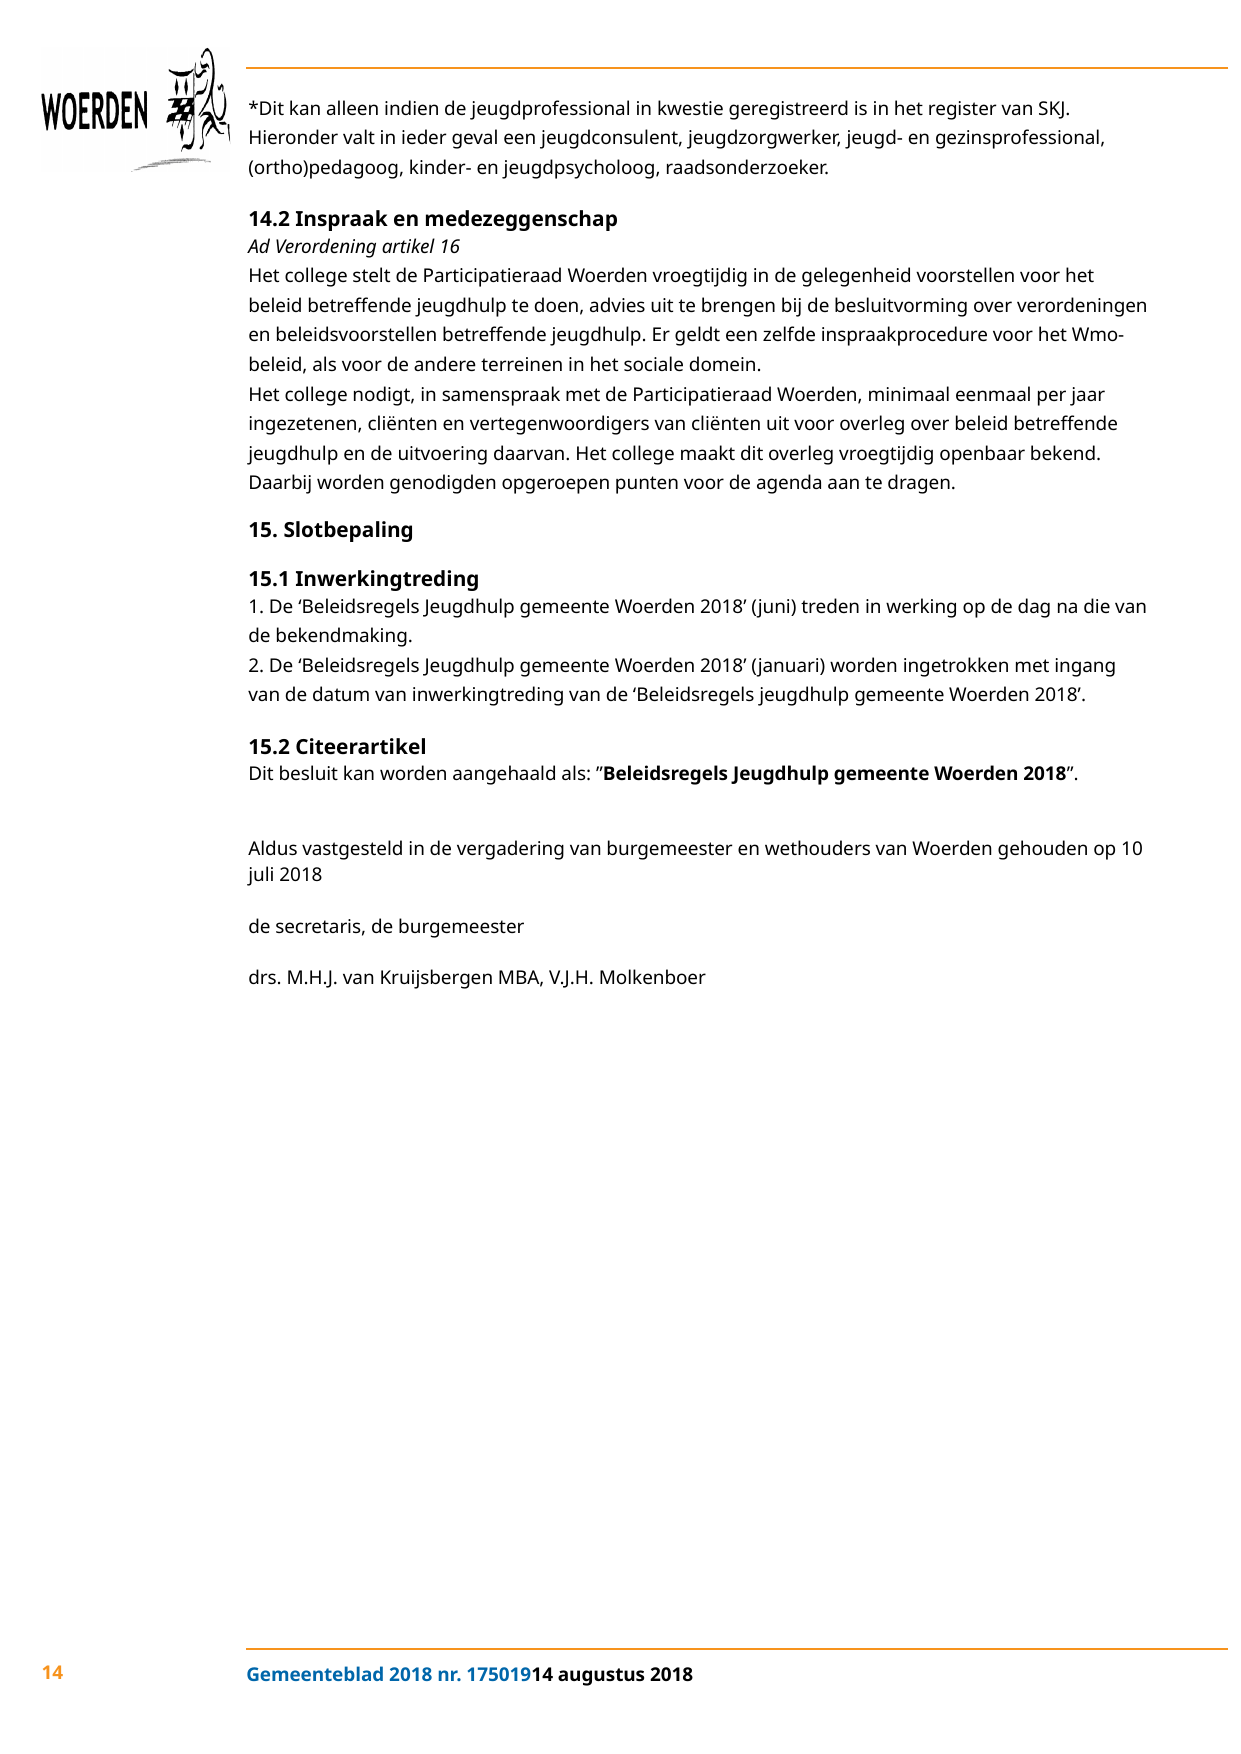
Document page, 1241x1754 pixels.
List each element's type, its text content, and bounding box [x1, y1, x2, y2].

text 15.2 Citeerartikel [248, 732, 1152, 760]
text 15.1 Inwerkingtreding [248, 564, 1152, 593]
text de secretaris, de burgemeester [248, 913, 1152, 938]
text 15. Slotbepaling [248, 515, 1152, 543]
text Het college nodigt, in samenspraak met de Participatieraad Woerden, minimaal eenmaal per jaar ingezetenen, cliënten en vertegenwoordigers van cliënten uit voor overleg over beleid betreffende jeugdhulp en de uitvoering daarvan. Het college maakt dit overleg vroegtijdig openbaar bekend. Daarbij worden genodigden opgeroepen punten voor de agenda aan te dragen. [248, 381, 1152, 495]
text *Dit kan alleen indien de jeugdprofessional in kwestie geregistreerd is in het register van SKJ. Hieronder valt in ieder geval een jeugdconsulent, jeugdzorgwerker, jeugd- en gezinsprofessional, (ortho)pedagoog, kinder- en jeugdpsycholoog, raadsonderzoeker. [248, 95, 1152, 180]
text 1. De ‘Beleidsregels Jeugdhulp gemeente Woerden 2018’ (juni) treden in werking op de dag na die van de bekendmaking. [248, 593, 1152, 648]
text 14.2 Inspraak en medezeggenschap [248, 204, 1152, 233]
text drs. M.H.J. van Kruijsbergen MBA, V.J.H. Molkenboer [248, 964, 1152, 990]
text Aldus vastgesteld in de vergadering van burgemeester en wethouders van Woerden gehouden op 10 juli 2018 [248, 836, 1152, 887]
text 2. De ‘Beleidsregels Jeugdhulp gemeente Woerden 2018’ (januari) worden ingetrokken met ingang van de datum van inwerkingtreding van de ‘Beleidsregels jeugdhulp gemeente Woerden 2018’. [248, 652, 1152, 707]
picture [41, 47, 231, 172]
text Ad Verordening artikel 16 [248, 233, 1152, 258]
text Dit besluit kan worden aangehaald als: ”Beleidsregels Jeugdhulp gemeente Woerden 2018”. [248, 760, 1152, 786]
text Het college stelt de Participatieraad Woerden vroegtijdig in de gelegenheid voorstellen voor het beleid betreffende jeugdhulp te doen, advies uit te brengen bij de besluitvorming over verordeningen en beleidsvoorstellen betreffende jeugdhulp. Er geldt een zelfde inspraakprocedure voor het Wmo-beleid, als voor de andere terreinen in het sociale domein. [248, 262, 1152, 377]
